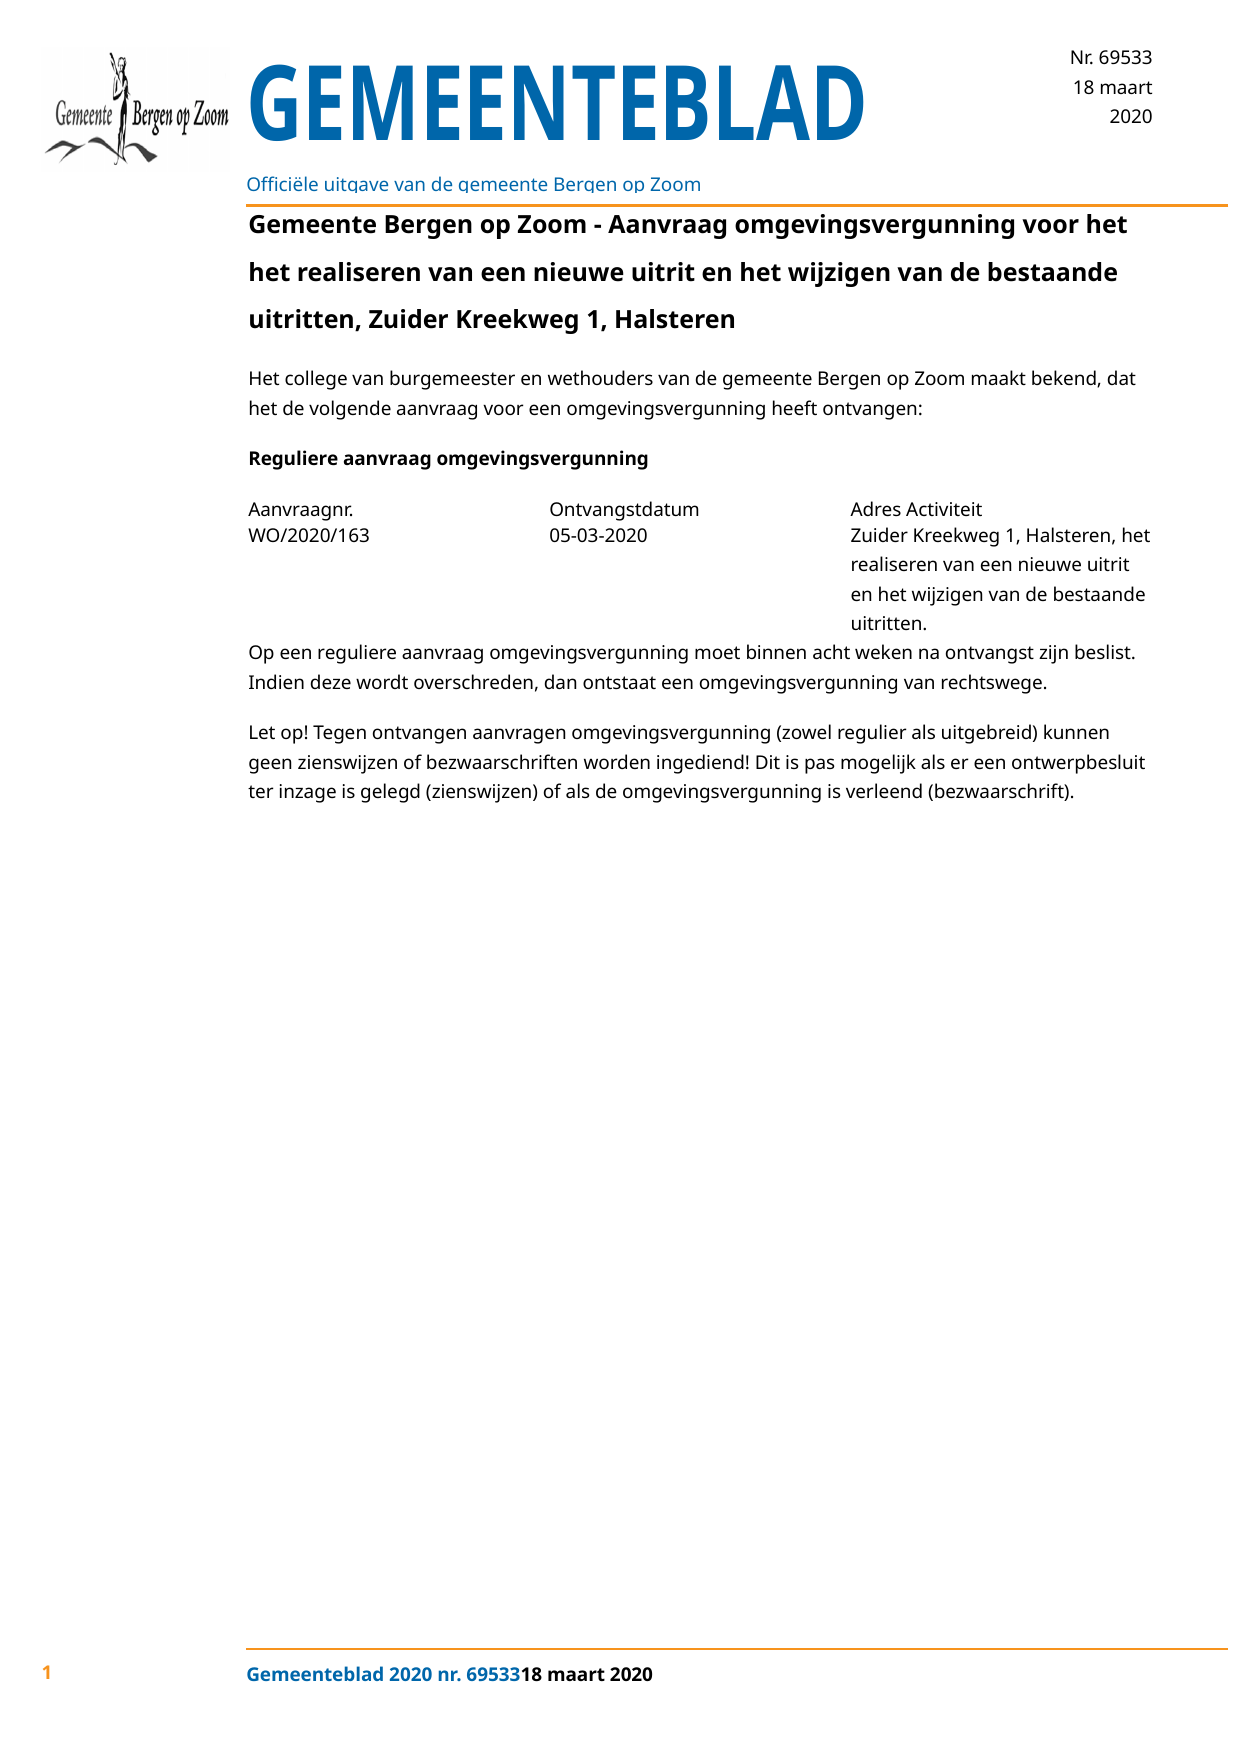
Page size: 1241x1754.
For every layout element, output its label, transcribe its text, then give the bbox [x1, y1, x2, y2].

picture [41, 47, 231, 172]
text Op een reguliere aanvraag omgevingsvergunning moet binnen acht weken na ontvangst zijn beslist. Indien deze wordt overschreden, dan ontstaat een omgevingsvergunning van rechtswege. [248, 639, 1152, 695]
text Gemeente Bergen op Zoom - Aanvraag omgevingsvergunning voor het het realiseren van een nieuwe uitrit en het wijzigen van de bestaande uitritten, Zuider Kreekweg 1, Halsteren [248, 207, 1152, 336]
table_header Adres Activiteit [850, 496, 1152, 522]
text Let op! Tegen ontvangen aanvragen omgevingsvergunning (zowel regulier als uitgebreid) kunnen geen zienswijzen of bezwaarschriften worden ingediend! Dit is pas mogelijk als er een ontwerpbesluit ter inzage is gelegd (zienswijzen) of als de omgevingsvergunning is verleend (bezwaarschrift). [248, 719, 1152, 804]
table_cell WO/2020/163 [248, 522, 549, 636]
table_cell Zuider Kreekweg 1, Halsteren, het realiseren van een nieuwe uitrit en het wijzigen van de bestaande uitritten. [850, 522, 1152, 636]
text Reguliere aanvraag omgevingsvergunning [248, 446, 1152, 471]
table_header Ontvangstdatum [549, 496, 850, 522]
text Het college van burgemeester en wethouders van de gemeente Bergen op Zoom maakt bekend, dat het de volgende aanvraag voor een omgevingsvergunning heeft ontvangen: [248, 366, 1152, 421]
table_header Aanvraagnr. [248, 496, 549, 522]
table_cell 05-03-2020 [549, 522, 850, 636]
